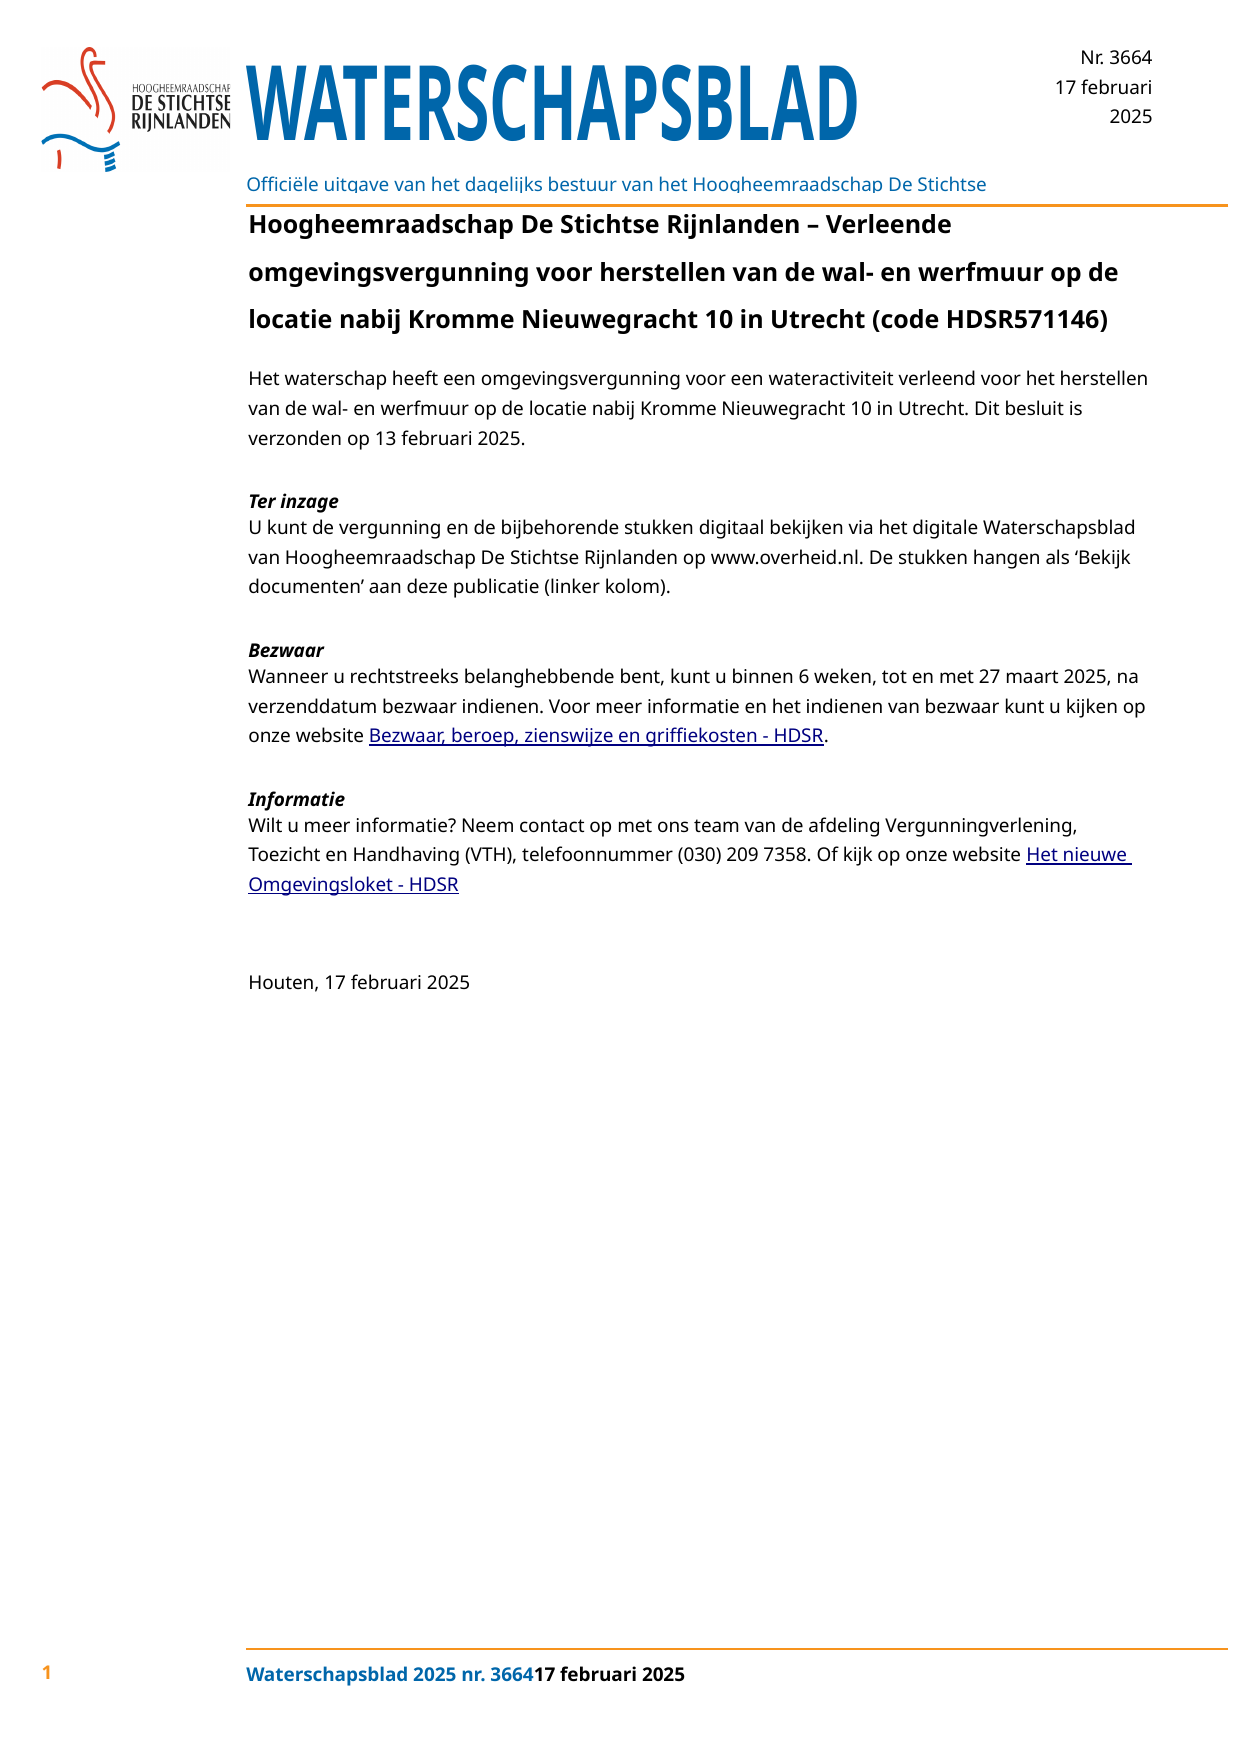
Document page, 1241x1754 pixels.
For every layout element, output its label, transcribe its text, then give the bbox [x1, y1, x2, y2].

text U kunt de vergunning en de bijbehorende stukken digitaal bekijken via het digitale Waterschapsblad van Hoogheemraadschap De Stichtse Rijnlanden op www.overheid.nl. De stukken hangen als ‘Bekijk documenten’ aan deze publicatie (linker kolom). [248, 514, 1152, 599]
text Hoogheemraadschap De Stichtse Rijnlanden – Verleende omgevingsvergunning voor herstellen van de wal- en werfmuur op de locatie nabij Kromme Nieuwegracht 10 in Utrecht (code HDSR571146) [248, 207, 1152, 336]
text Bezwaar [248, 637, 1152, 663]
text Het waterschap heeft een omgevingsvergunning voor een wateractiviteit verleend voor het herstellen van de wal- en werfmuur op de locatie nabij Kromme Nieuwegracht 10 in Utrecht. Dit besluit is verzonden op 13 februari 2025. [248, 366, 1152, 450]
text Wilt u meer informatie? Neem contact op met ons team van de afdeling Vergunningverlening, Toezicht en Handhaving (VTH), telefoonnummer (030) 209 7358. Of kijk op onze website Het nieuwe Omgevingsloket - HDSR [248, 812, 1152, 897]
text Wanneer u rechtstreeks belanghebbende bent, kunt u binnen 6 weken, tot en met 27 maart 2025, na verzenddatum bezwaar indienen. Voor meer informatie en het indienen van bezwaar kunt u kijken op onze website Bezwaar, beroep, zienswijze en griffiekosten - HDSR. [248, 663, 1152, 748]
picture [41, 47, 231, 172]
text Informatie [248, 786, 1152, 812]
text Ter inzage [248, 489, 1152, 514]
text Houten, 17 februari 2025 [248, 969, 1152, 995]
